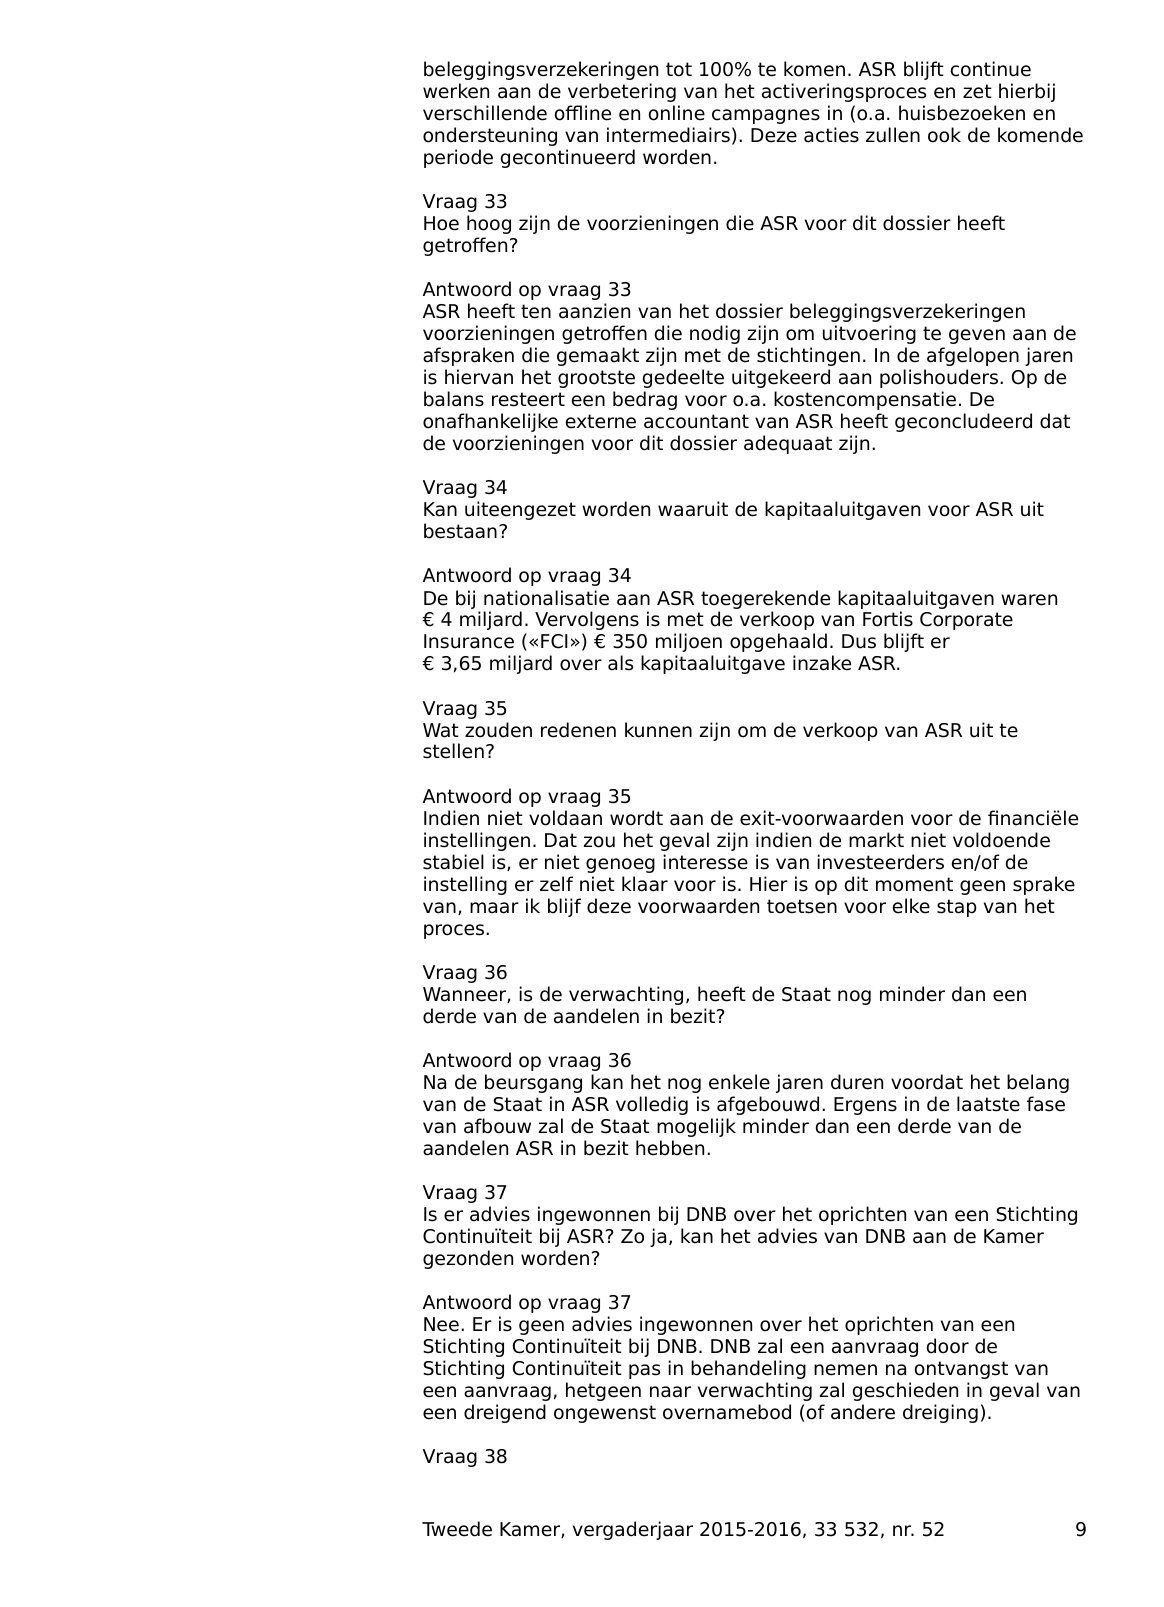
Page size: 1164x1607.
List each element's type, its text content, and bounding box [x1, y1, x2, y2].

text Antwoord op vraag 33 [422, 279, 1087, 301]
text Vraag 33 [422, 191, 1087, 213]
text ASR heeft ten aanzien van het dossier beleggingsverzekeringen voorzieningen getroffen die nodig zijn om uitvoering te geven aan de afspraken die gemaakt zijn met de stichtingen. In de afgelopen jaren is hiervan het grootste gedeelte uitgekeerd aan polishouders. Op de balans resteert een bedrag voor o.a. kostencompensatie. De onafhankelijke externe accountant van ASR heeft geconcludeerd dat de voorzieningen voor dit dossier adequaat zijn. [422, 301, 1087, 455]
text Indien niet voldaan wordt aan de exit-voorwaarden voor de financiële instellingen. Dat zou het geval zijn indien de markt niet voldoende stabiel is, er niet genoeg interesse is van investeerders en/of de instelling er zelf niet klaar voor is. Hier is op dit moment geen sprake van, maar ik blijf deze voorwaarden toetsen voor elke stap van het proces. [422, 808, 1087, 939]
text Antwoord op vraag 36 [422, 1050, 1087, 1072]
text beleggingsverzekeringen tot 100% te komen. ASR blijft continue werken aan de verbetering van het activeringsproces en zet hierbij verschillende offline en online campagnes in (o.a. huisbezoeken en ondersteuning van intermediairs). Deze acties zullen ook de komende periode gecontinueerd worden. [422, 59, 1087, 169]
text Hoe hoog zijn de voorzieningen die ASR voor dit dossier heeft getroffen? [422, 213, 1087, 257]
text Na de beursgang kan het nog enkele jaren duren voordat het belang van de Staat in ASR volledig is afgebouwd. Ergens in de laatste fase van afbouw zal de Staat mogelijk minder dan een derde van de aandelen ASR in bezit hebben. [422, 1072, 1087, 1160]
text Vraag 34 [422, 477, 1087, 499]
text Nee. Er is geen advies ingewonnen over het oprichten van een Stichting Continuïteit bij DNB. DNB zal een aanvraag door de Stichting Continuïteit pas in behandeling nemen na ontvangst van een aanvraag, hetgeen naar verwachting zal geschieden in geval van een dreigend ongewenst overnamebod (of andere dreiging). [422, 1314, 1087, 1424]
text Antwoord op vraag 35 [422, 786, 1087, 808]
text Vraag 37 [422, 1182, 1087, 1204]
text Is er advies ingewonnen bij DNB over het oprichten van een Stichting Continuïteit bij ASR? Zo ja, kan het advies van DNB aan de Kamer gezonden worden? [422, 1204, 1087, 1270]
text Kan uiteengezet worden waaruit de kapitaaluitgaven voor ASR uit bestaan? [422, 499, 1087, 543]
text Vraag 35 [422, 697, 1087, 719]
text Antwoord op vraag 34 [422, 565, 1087, 587]
text Wat zouden redenen kunnen zijn om de verkoop van ASR uit te stellen? [422, 719, 1087, 763]
text De bij nationalisatie aan ASR toegerekende kapitaaluitgaven waren € 4 miljard. Vervolgens is met de verkoop van Fortis Corporate Insurance («FCI») € 350 miljoen opgehaald. Dus blijft er € 3,65 miljard over als kapitaaluitgave inzake ASR. [422, 587, 1087, 675]
text Antwoord op vraag 37 [422, 1292, 1087, 1314]
text Vraag 38 [422, 1446, 1087, 1468]
text Vraag 36 [422, 962, 1087, 984]
text Wanneer, is de verwachting, heeft de Staat nog minder dan een derde van de aandelen in bezit? [422, 984, 1087, 1028]
